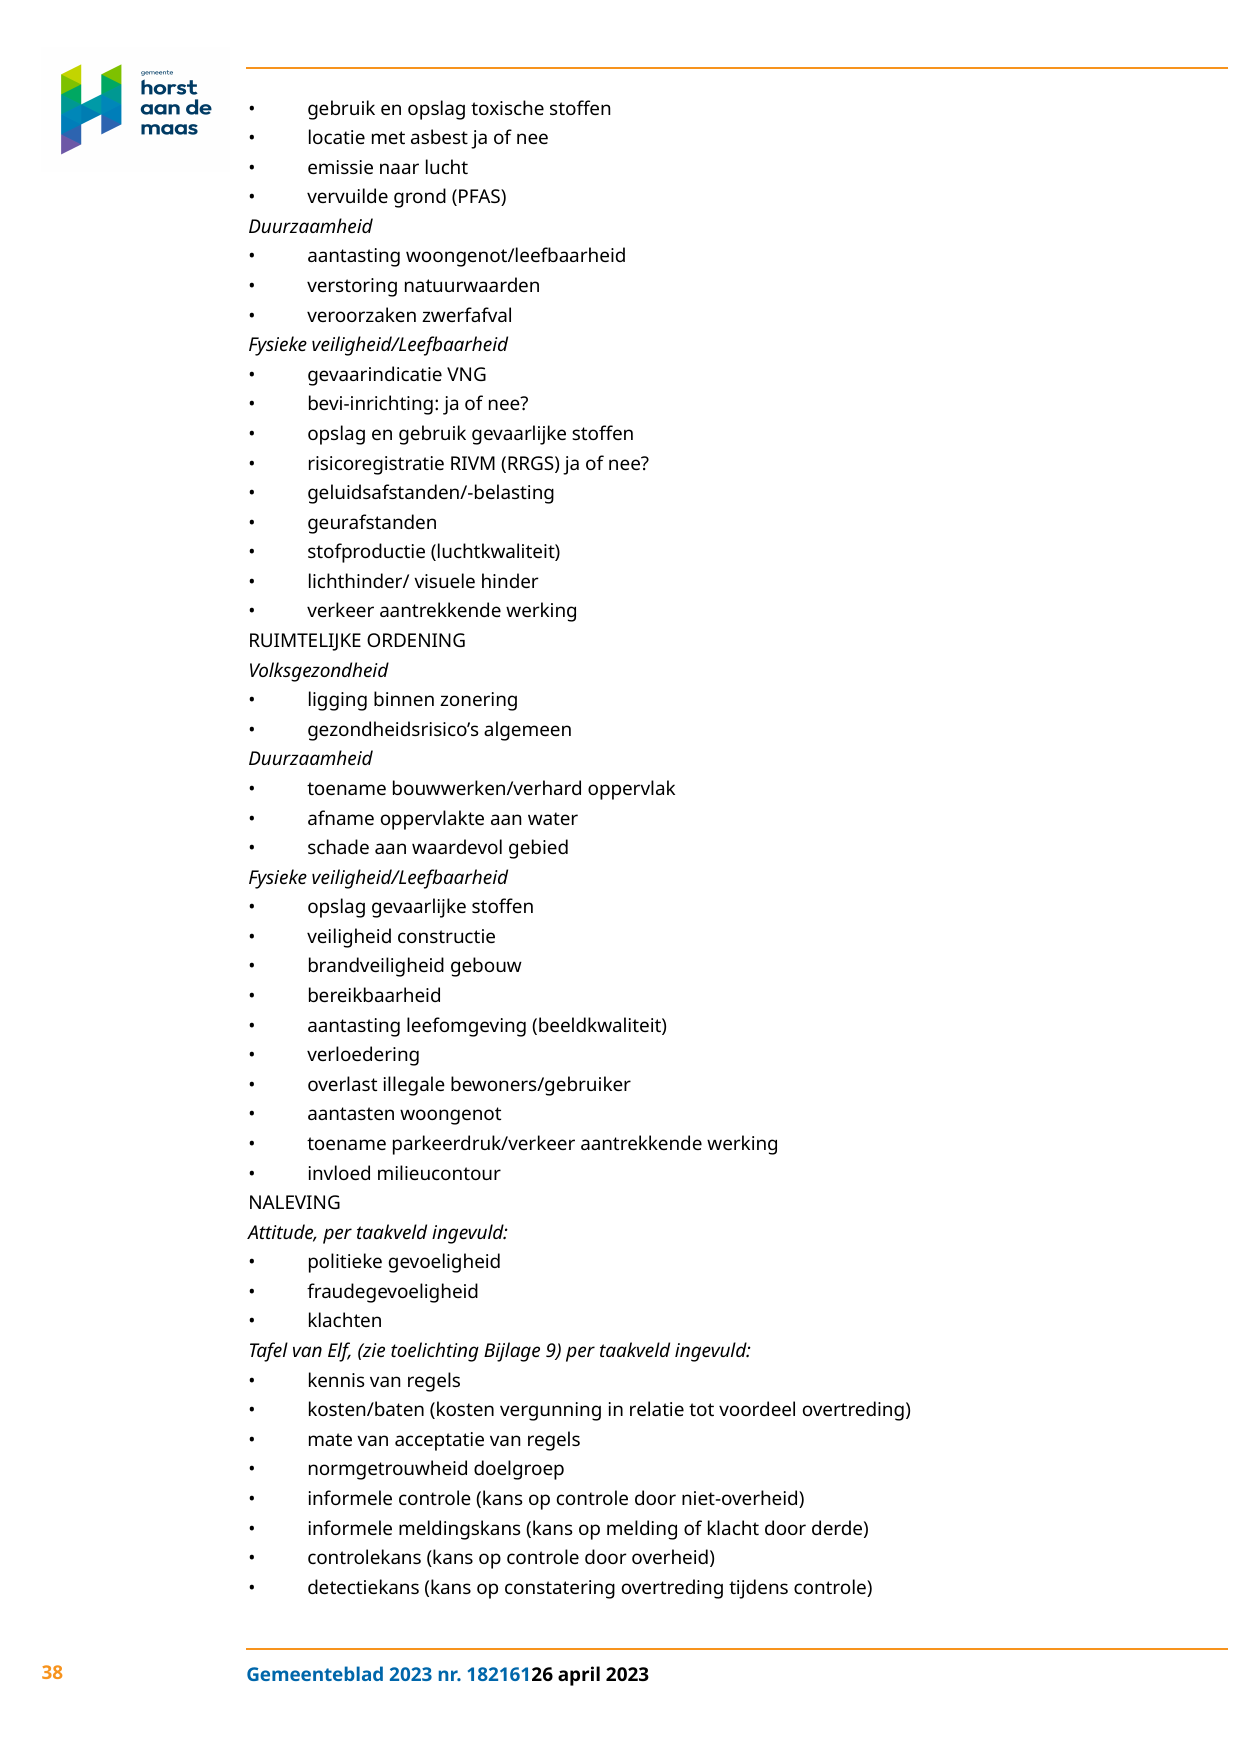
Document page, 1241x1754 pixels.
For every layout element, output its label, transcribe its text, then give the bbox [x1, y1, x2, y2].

list controlekans (kans op controle door overheid) [248, 1544, 1152, 1570]
list verloedering [248, 1041, 1152, 1067]
list informele controle (kans op controle door niet-overheid) [248, 1485, 1152, 1511]
list informele meldingskans (kans op melding of klacht door derde) [248, 1515, 1152, 1541]
text RUIMTELIJKE ORDENING [248, 627, 1152, 653]
list gezondheidsrisico’s algemeen [248, 716, 1152, 742]
list mate van acceptatie van regels [248, 1426, 1152, 1452]
list risicoregistratie RIVM (RRGS) ja of nee? [248, 450, 1152, 476]
list opslag gevaarlijke stoffen [248, 893, 1152, 919]
text Fysieke veiligheid/Leefbaarheid [248, 331, 1152, 357]
list toename bouwwerken/verhard oppervlak [248, 775, 1152, 801]
list normgetrouwheid doelgroep [248, 1456, 1152, 1481]
list kosten/baten (kosten vergunning in relatie tot voordeel overtreding) [248, 1396, 1152, 1422]
list ligging binnen zonering [248, 686, 1152, 712]
list verkeer aantrekkende werking [248, 598, 1152, 623]
list overlast illegale bewoners/gebruiker [248, 1071, 1152, 1097]
list fraudegevoeligheid [248, 1278, 1152, 1304]
text Volksgezondheid [248, 657, 1152, 683]
list toename parkeerdruk/verkeer aantrekkende werking [248, 1130, 1152, 1156]
list lichthinder/ visuele hinder [248, 568, 1152, 594]
list opslag en gebruik gevaarlijke stoffen [248, 420, 1152, 446]
list bereikbaarheid [248, 982, 1152, 1008]
list aantasten woongenot [248, 1101, 1152, 1126]
list locatie met asbest ja of nee [248, 124, 1152, 150]
list veiligheid constructie [248, 923, 1152, 949]
list geluidsafstanden/-belasting [248, 479, 1152, 505]
list aantasting woongenot/leefbaarheid [248, 243, 1152, 268]
list emissie naar lucht [248, 154, 1152, 180]
text Attitude, per taakveld ingevuld: [248, 1219, 1152, 1245]
text Duurzaamheid [248, 213, 1152, 239]
list gevaarindicatie VNG [248, 361, 1152, 387]
list verstoring natuurwaarden [248, 272, 1152, 298]
text Duurzaamheid [248, 746, 1152, 771]
list brandveiligheid gebouw [248, 953, 1152, 978]
list vervuilde grond (PFAS) [248, 183, 1152, 209]
list geurafstanden [248, 509, 1152, 535]
list detectiekans (kans op constatering overtreding tijdens controle) [248, 1574, 1152, 1600]
list bevi-inrichting: ja of nee? [248, 391, 1152, 416]
list gebruik en opslag toxische stoffen [248, 95, 1152, 121]
list kennis van regels [248, 1367, 1152, 1393]
list klachten [248, 1308, 1152, 1333]
list afname oppervlakte aan water [248, 805, 1152, 831]
text Fysieke veiligheid/Leefbaarheid [248, 864, 1152, 890]
text NALEVING [248, 1189, 1152, 1215]
list politieke gevoeligheid [248, 1248, 1152, 1274]
list schade aan waardevol gebied [248, 834, 1152, 860]
list invloed milieucontour [248, 1160, 1152, 1186]
list aantasting leefomgeving (beeldkwaliteit) [248, 1012, 1152, 1038]
list veroorzaken zwerfafval [248, 302, 1152, 328]
picture [41, 47, 231, 172]
text Tafel van Elf, (zie toelichting Bijlage 9) per taakveld ingevuld: [248, 1337, 1152, 1363]
list stofproductie (luchtkwaliteit) [248, 538, 1152, 564]
